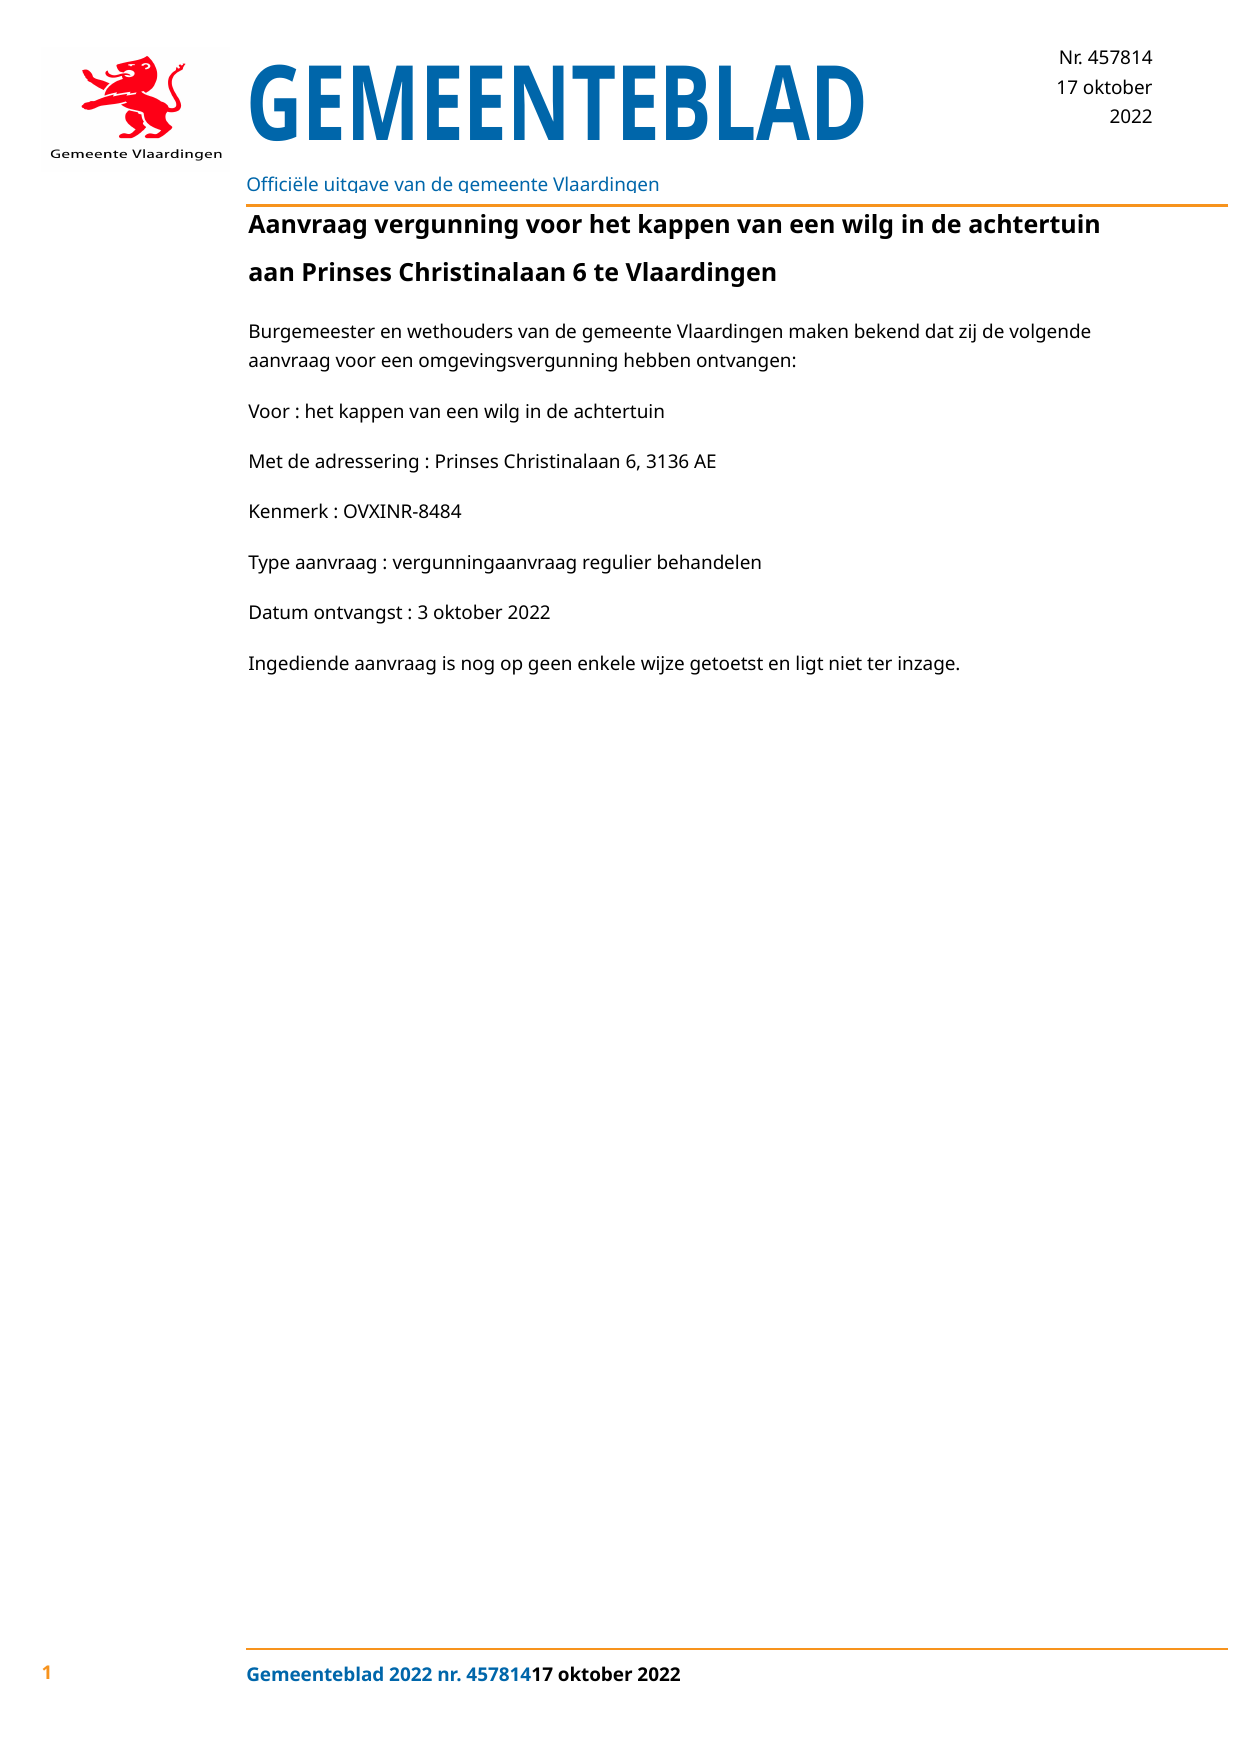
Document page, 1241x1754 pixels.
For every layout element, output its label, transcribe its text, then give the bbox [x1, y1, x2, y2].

text Voor : het kappen van een wilg in de achtertuin [248, 398, 1152, 424]
picture [41, 47, 231, 172]
text Ingediende aanvraag is nog op geen enkele wijze getoetst en ligt niet ter inzage. [248, 650, 1152, 676]
text Burgemeester en wethouders van de gemeente Vlaardingen maken bekend dat zij de volgende aanvraag voor een omgevingsvergunning hebben ontvangen: [248, 318, 1152, 373]
text Datum ontvangst : 3 oktober 2022 [248, 599, 1152, 625]
text Aanvraag vergunning voor het kappen van een wilg in de achtertuin aan Prinses Christinalaan 6 te Vlaardingen [248, 207, 1152, 288]
text Met de adressering : Prinses Christinalaan 6, 3136 AE [248, 448, 1152, 474]
text Kenmerk : OVXINR-8484 [248, 499, 1152, 524]
text Type aanvraag : vergunningaanvraag regulier behandelen [248, 549, 1152, 575]
